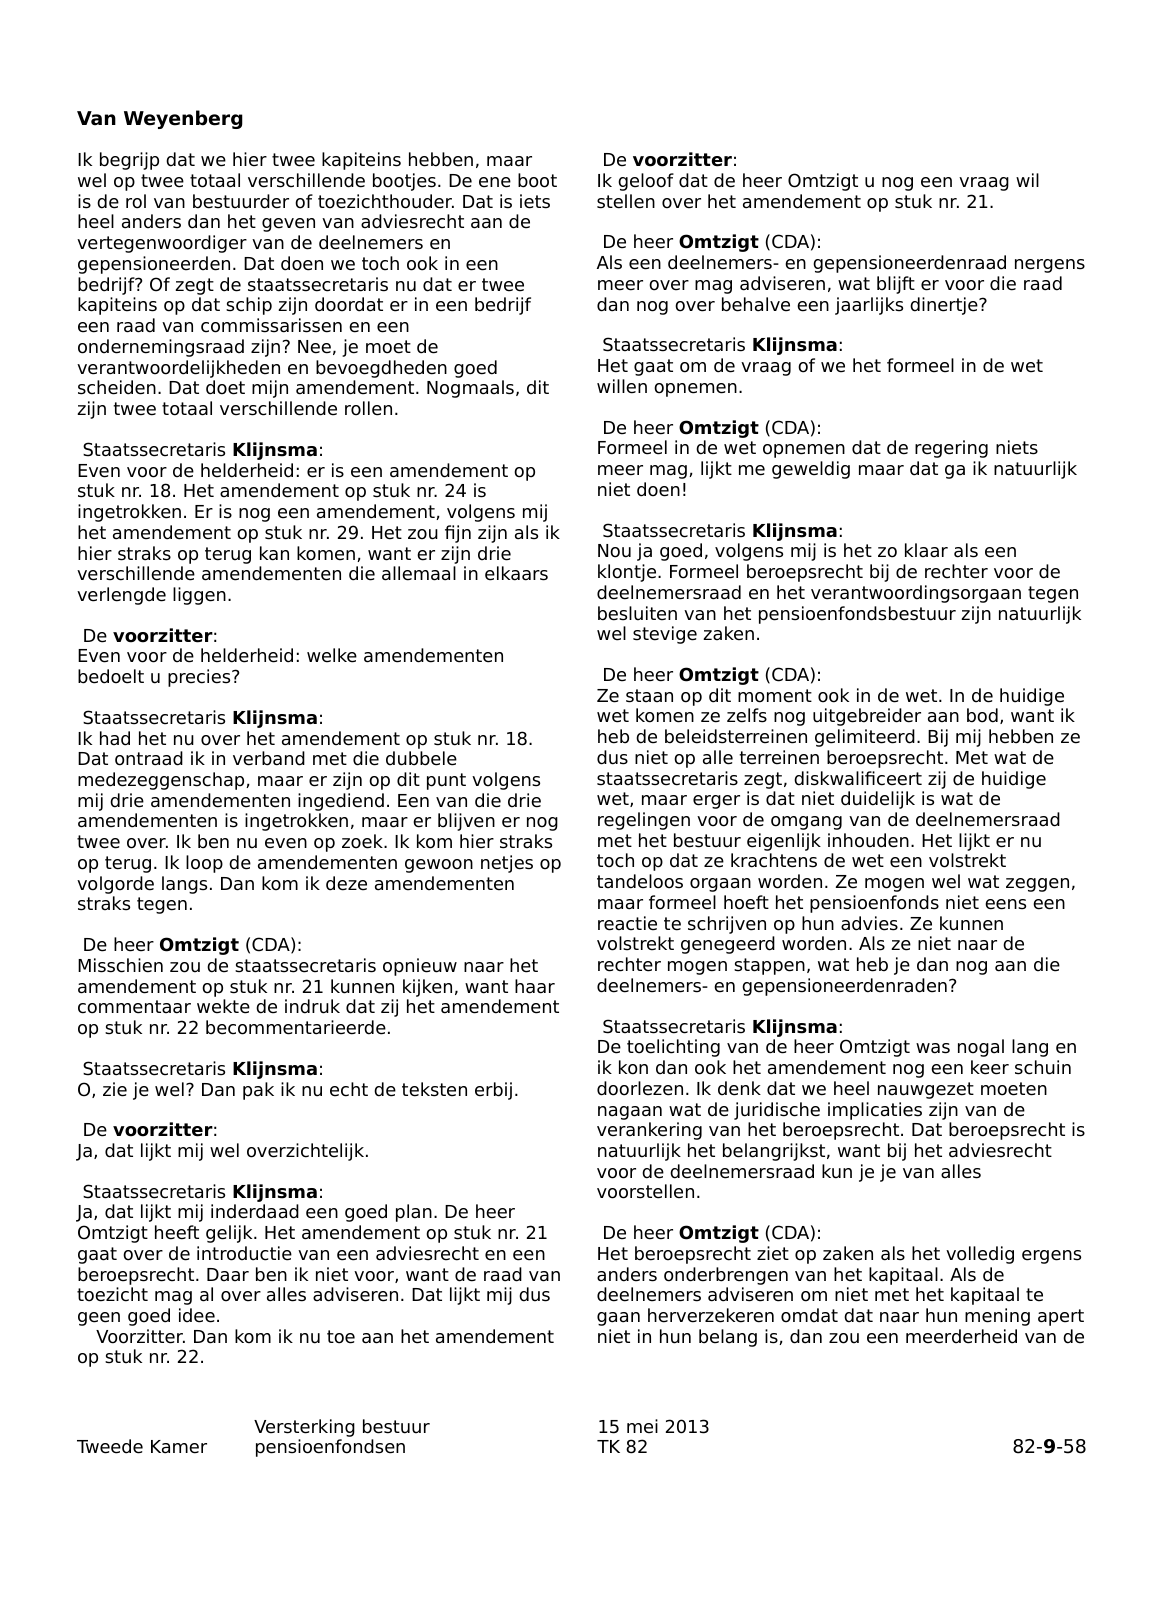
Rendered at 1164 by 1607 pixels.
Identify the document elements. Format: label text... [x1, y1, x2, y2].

text Staatssecretaris Klijnsma: [596, 335, 1087, 356]
text Het beroepsrecht ziet op zaken als het volledig ergens anders onderbrengen van het kapitaal. Als de deelnemers adviseren om niet met het kapitaal te gaan herverzekeren omdat dat naar hun mening apert niet in hun belang is, dan zou een meerderheid van de [596, 1244, 1087, 1347]
text Het gaat om de vraag of we het formeel in de wet willen opnemen. [596, 356, 1087, 397]
text Staatssecretaris Klijnsma: [77, 1059, 567, 1079]
text De heer Omtzigt (CDA): [596, 665, 1087, 686]
text Even voor de helderheid: welke amendementen bedoelt u precies? [77, 646, 567, 688]
text Ik begrijp dat we hier twee kapiteins hebben, maar wel op twee totaal verschillende bootjes. De ene boot is de rol van bestuurder of toezichthouder. Dat is iets heel anders dan het geven van adviesrecht aan de vertegenwoordiger van de deelnemers en gepensioneerden. Dat doen we toch ook in een bedrijf? Of zegt de staatssecretaris nu dat er twee kapiteins op dat schip zijn doordat er in een bedrijf een raad van commissarissen en een ondernemingsraad zijn? Nee, je moet de verantwoordelijkheden en bevoegdheden goed scheiden. Dat doet mijn amendement. Nogmaals, dit zijn twee totaal verschillende rollen. [77, 150, 567, 420]
text Nou ja goed, volgens mij is het zo klaar als een klontje. Formeel beroepsrecht bij de rechter voor de deelnemersraad en het verantwoordingsorgaan tegen besluiten van het pensioenfondsbestuur zijn natuurlijk wel stevige zaken. [596, 541, 1087, 645]
text Staatssecretaris Klijnsma: [77, 440, 567, 460]
text De voorzitter: [77, 626, 567, 646]
text De heer Omtzigt (CDA): [596, 1223, 1087, 1244]
text De toelichting van de heer Omtzigt was nogal lang en ik kon dan ook het amendement nog een keer schuin doorlezen. Ik denk dat we heel nauwgezet moeten nagaan wat de juridische implicaties zijn van de verankering van het beroepsrecht. Dat beroepsrecht is natuurlijk het belangrijkst, want bij het adviesrecht voor de deelnemersraad kun je je van alles voorstellen. [596, 1037, 1087, 1203]
text Misschien zou de staatssecretaris opnieuw naar het amendement op stuk nr. 21 kunnen kijken, want haar commentaar wekte de indruk dat zij het amendement op stuk nr. 22 becommentarieerde. [77, 956, 567, 1039]
text Formeel in de wet opnemen dat de regering niets meer mag, lijkt me geweldig maar dat ga ik natuurlijk niet doen! [596, 438, 1087, 500]
text Staatssecretaris Klijnsma: [596, 1016, 1087, 1037]
text O, zie je wel? Dan pak ik nu echt de teksten erbij. [77, 1079, 567, 1100]
text Ze staan op dit moment ook in de wet. In de huidige wet komen ze zelfs nog uitgebreider aan bod, want ik heb de beleidsterreinen gelimiteerd. Bij mij hebben ze dus niet op alle terreinen beroepsrecht. Met wat de staatssecretaris zegt, diskwalificeert zij de huidige wet, maar erger is dat niet duidelijk is wat de regelingen voor de omgang van de deelnemersraad met het bestuur eigenlijk inhouden. Het lijkt er nu toch op dat ze krachtens de wet een volstrekt tandeloos orgaan worden. Ze mogen wel wat zeggen, maar formeel hoeft het pensioenfonds niet eens een reactie te schrijven op hun advies. Ze kunnen volstrekt genegeerd worden. Als ze niet naar de rechter mogen stappen, wat heb je dan nog aan die deelnemers- en gepensioneerdenraden? [596, 686, 1087, 996]
text Ik geloof dat de heer Omtzigt u nog een vraag wil stellen over het amendement op stuk nr. 21. [596, 171, 1087, 212]
text Ik had het nu over het amendement op stuk nr. 18. Dat ontraad ik in verband met die dubbele medezeggenschap, maar er zijn op dit punt volgens mij drie amendementen ingediend. Een van die drie amendementen is ingetrokken, maar er blijven er nog twee over. Ik ben nu even op zoek. Ik kom hier straks op terug. Ik loop de amendementen gewoon netjes op volgorde langs. Dan kom ik deze amendementen straks tegen. [77, 728, 567, 915]
text De voorzitter: [596, 150, 1087, 171]
text Even voor de helderheid: er is een amendement op stuk nr. 18. Het amendement op stuk nr. 24 is ingetrokken. Er is nog een amendement, volgens mij het amendement op stuk nr. 29. Het zou fijn zijn als ik hier straks op terug kan komen, want er zijn drie verschillende amendementen die allemaal in elkaars verlengde liggen. [77, 460, 567, 606]
text Voorzitter. Dan kom ik nu toe aan het amendement op stuk nr. 22. [77, 1327, 567, 1368]
text Staatssecretaris Klijnsma: [77, 1182, 567, 1202]
text Staatssecretaris Klijnsma: [77, 708, 567, 728]
text De voorzitter: [77, 1120, 567, 1141]
text Ja, dat lijkt mij inderdaad een goed plan. De heer Omtzigt heeft gelijk. Het amendement op stuk nr. 21 gaat over de introductie van een adviesrecht en een beroepsrecht. Daar ben ik niet voor, want de raad van toezicht mag al over alles adviseren. Dat lijkt mij dus geen goed idee. [77, 1202, 567, 1327]
text De heer Omtzigt (CDA): [77, 935, 567, 956]
text De heer Omtzigt (CDA): [596, 417, 1087, 438]
text De heer Omtzigt (CDA): [596, 232, 1087, 253]
text Ja, dat lijkt mij wel overzichtelijk. [77, 1141, 567, 1162]
text Staatssecretaris Klijnsma: [596, 520, 1087, 541]
text Als een deelnemers- en gepensioneerdenraad nergens meer over mag adviseren, wat blijft er voor die raad dan nog over behalve een jaarlijks dinertje? [596, 253, 1087, 315]
